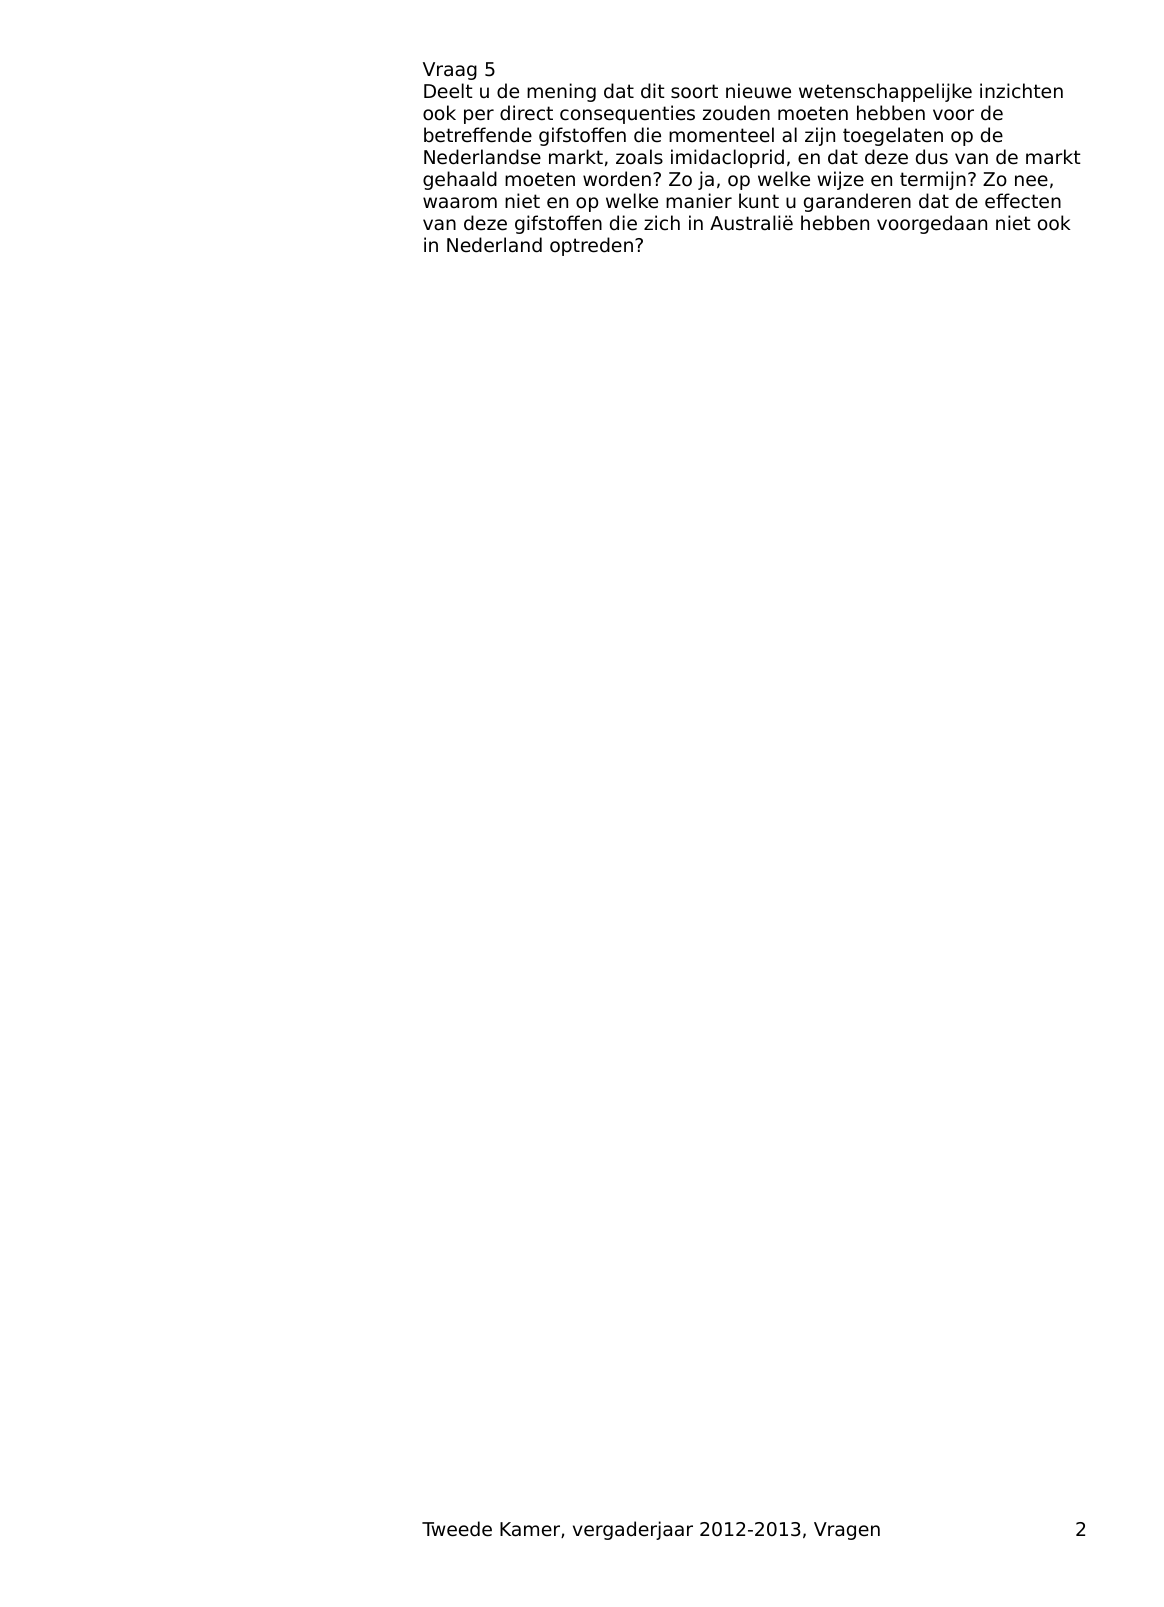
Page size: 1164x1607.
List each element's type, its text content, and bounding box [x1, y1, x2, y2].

text Deelt u de mening dat dit soort nieuwe wetenschappelijke inzichten ook per direct consequenties zouden moeten hebben voor de betreffende gifstoffen die momenteel al zijn toegelaten op de Nederlandse markt, zoals imidacloprid, en dat deze dus van de markt gehaald moeten worden? Zo ja, op welke wijze en termijn? Zo nee, waarom niet en op welke manier kunt u garanderen dat de effecten van deze gifstoffen die zich in Australië hebben voorgedaan niet ook in Nederland optreden? [422, 81, 1087, 257]
text Vraag 5 [422, 59, 1087, 81]
